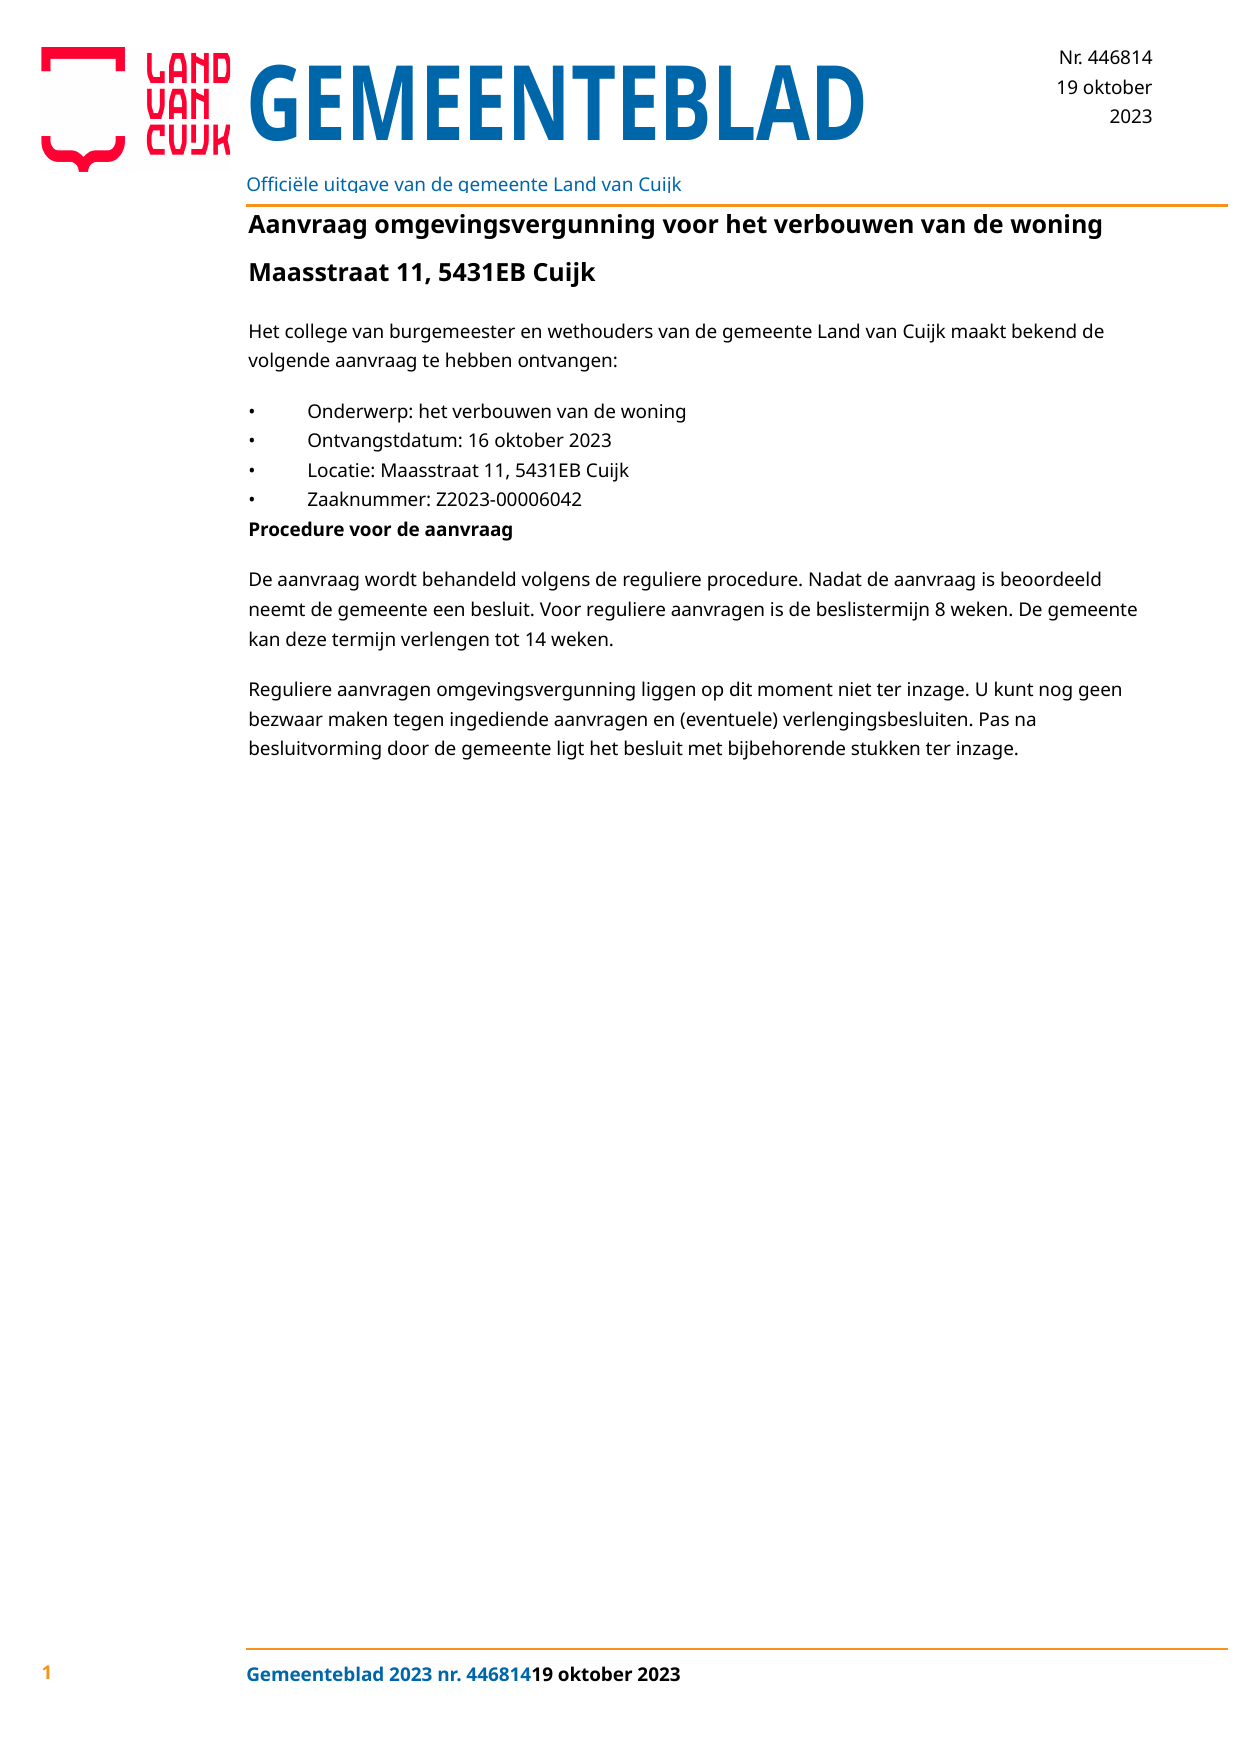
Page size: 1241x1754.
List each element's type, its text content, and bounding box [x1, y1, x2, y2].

text Aanvraag omgevingsvergunning voor het verbouwen van de woning Maasstraat 11, 5431EB Cuijk [248, 207, 1152, 288]
text Reguliere aanvragen omgevingsvergunning liggen op dit moment niet ter inzage. U kunt nog geen bezwaar maken tegen ingediende aanvragen en (eventuele) verlengingsbesluiten. Pas na besluitvorming door de gemeente ligt het besluit met bijbehorende stukken ter inzage. [248, 676, 1152, 761]
text Procedure voor de aanvraag [248, 516, 1152, 542]
list Onderwerp: het verbouwen van de woning [248, 398, 1152, 424]
list Zaaknummer: Z2023-00006042 [248, 487, 1152, 512]
text De aanvraag wordt behandeld volgens de reguliere procedure. Nadat de aanvraag is beoordeeld neemt de gemeente een besluit. Voor reguliere aanvragen is de beslistermijn 8 weken. De gemeente kan deze termijn verlengen tot 14 weken. [248, 567, 1152, 652]
list Ontvangstdatum: 16 oktober 2023 [248, 427, 1152, 453]
text Het college van burgemeester en wethouders van de gemeente Land van Cuijk maakt bekend de volgende aanvraag te hebben ontvangen: [248, 318, 1152, 373]
list Locatie: Maasstraat 11, 5431EB Cuijk [248, 457, 1152, 483]
picture [41, 47, 231, 172]
